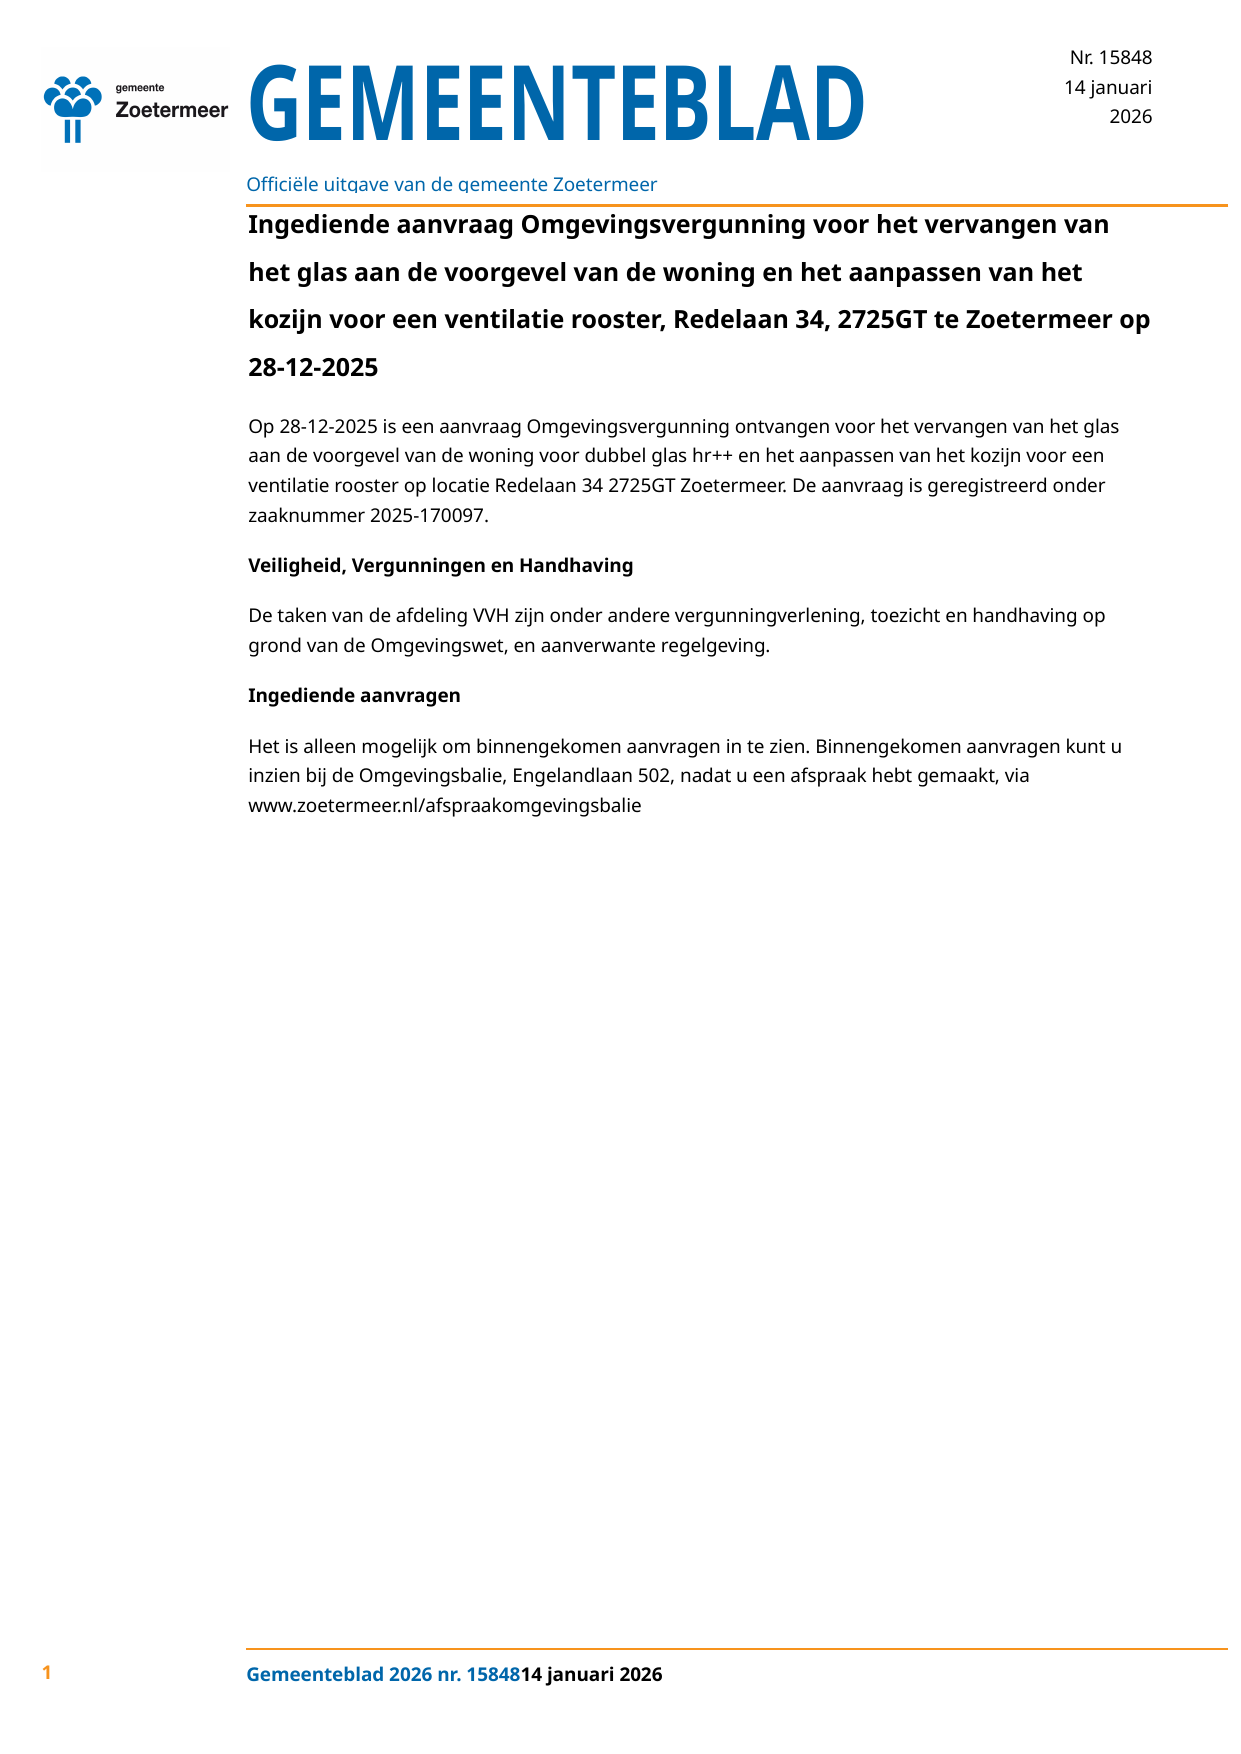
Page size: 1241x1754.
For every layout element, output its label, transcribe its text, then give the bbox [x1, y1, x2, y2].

picture [41, 47, 231, 172]
text Op 28-12-2025 is een aanvraag Omgevingsvergunning ontvangen voor het vervangen van het glas aan de voorgevel van de woning voor dubbel glas hr++ en het aanpassen van het kozijn voor een ventilatie rooster op locatie Redelaan 34 2725GT Zoetermeer. De aanvraag is geregistreerd onder zaaknummer 2025-170097. [248, 413, 1152, 528]
text Ingediende aanvragen [248, 683, 1152, 708]
text Veiligheid, Vergunningen en Handhaving [248, 552, 1152, 578]
text De taken van de afdeling VVH zijn onder andere vergunningverlening, toezicht en handhaving op grond van de Omgevingswet, en aanverwante regelgeving. [248, 603, 1152, 658]
text Het is alleen mogelijk om binnengekomen aanvragen in te zien. Binnengekomen aanvragen kunt u inzien bij de Omgevingsbalie, Engelandlaan 502, nadat u een afspraak hebt gemaakt, via www.zoetermeer.nl/afspraakomgevingsbalie [248, 733, 1152, 818]
text Ingediende aanvraag Omgevingsvergunning voor het vervangen van het glas aan de voorgevel van de woning en het aanpassen van het kozijn voor een ventilatie rooster, Redelaan 34, 2725GT te Zoetermeer op 28-12-2025 [248, 207, 1152, 384]
